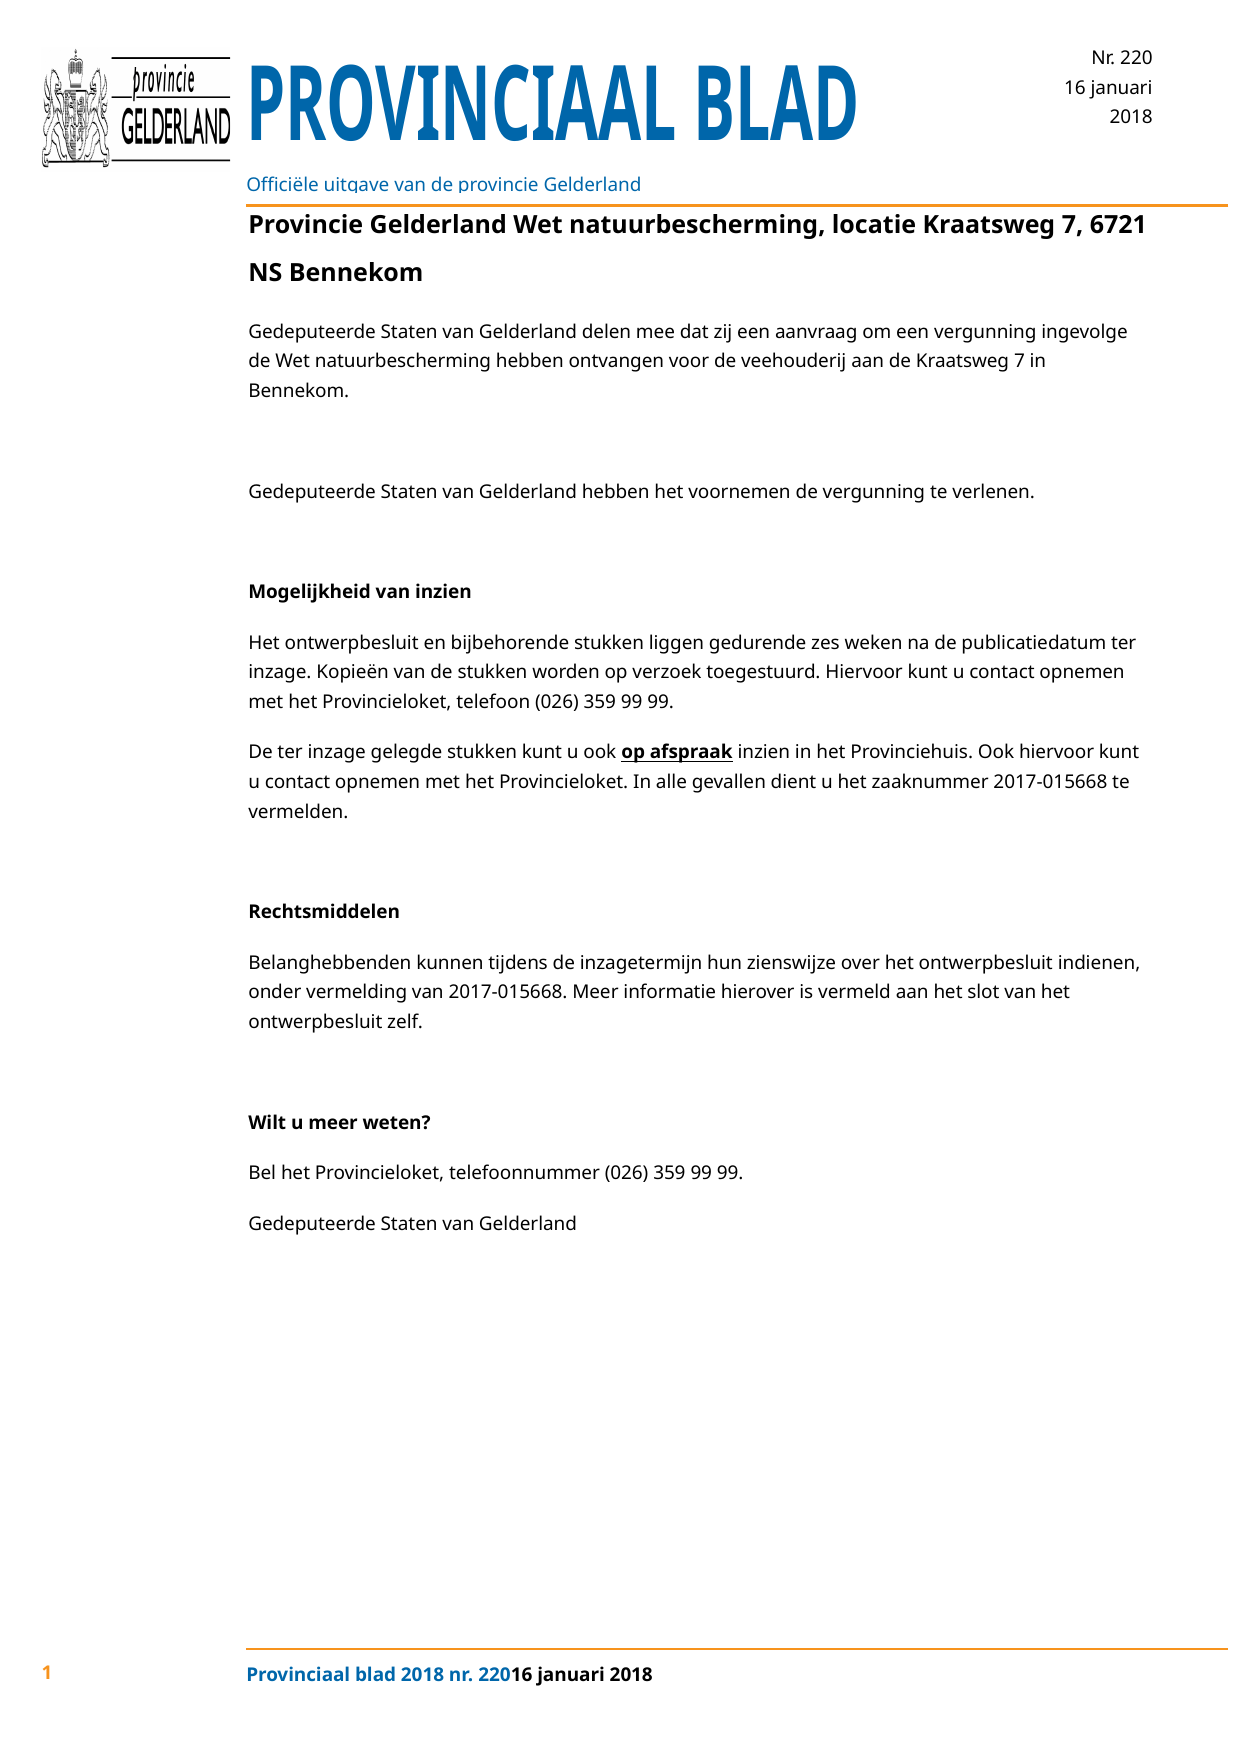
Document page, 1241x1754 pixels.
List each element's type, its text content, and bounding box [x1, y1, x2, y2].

text Provincie Gelderland Wet natuurbescherming, locatie Kraatsweg 7, 6721 NS Bennekom [248, 207, 1152, 288]
text Belanghebbenden kunnen tijdens de inzagetermijn hun zienswijze over het ontwerpbesluit indienen, onder vermelding van 2017-015668. Meer informatie hierover is vermeld aan het slot van het ontwerpbesluit zelf. [248, 949, 1152, 1034]
text Gedeputeerde Staten van Gelderland delen mee dat zij een aanvraag om een vergunning ingevolge de Wet natuurbescherming hebben ontvangen voor de veehouderij aan de Kraatsweg 7 in Bennekom. [248, 318, 1152, 403]
text Gedeputeerde Staten van Gelderland [248, 1210, 1152, 1236]
text Het ontwerpbesluit en bijbehorende stukken liggen gedurende zes weken na de publicatiedatum ter inzage. Kopieën van de stukken worden op verzoek toegestuurd. Hiervoor kunt u contact opnemen met het Provincieloket, telefoon (026) 359 99 99. [248, 629, 1152, 714]
picture [41, 47, 231, 172]
text Gedeputeerde Staten van Gelderland hebben het voornemen de vergunning te verlenen. [248, 478, 1152, 504]
text Bel het Provincieloket, telefoonnummer (026) 359 99 99. [248, 1159, 1152, 1185]
text Wilt u meer weten? [248, 1109, 1152, 1135]
text De ter inzage gelegde stukken kunt u ook op afspraak inzien in het Provinciehuis. Ook hiervoor kunt u contact opnemen met het Provincieloket. In alle gevallen dient u het zaaknummer 2017-015668 te vermelden. [248, 739, 1152, 824]
text Mogelijkheid van inzien [248, 579, 1152, 604]
text Rechtsmiddelen [248, 899, 1152, 924]
